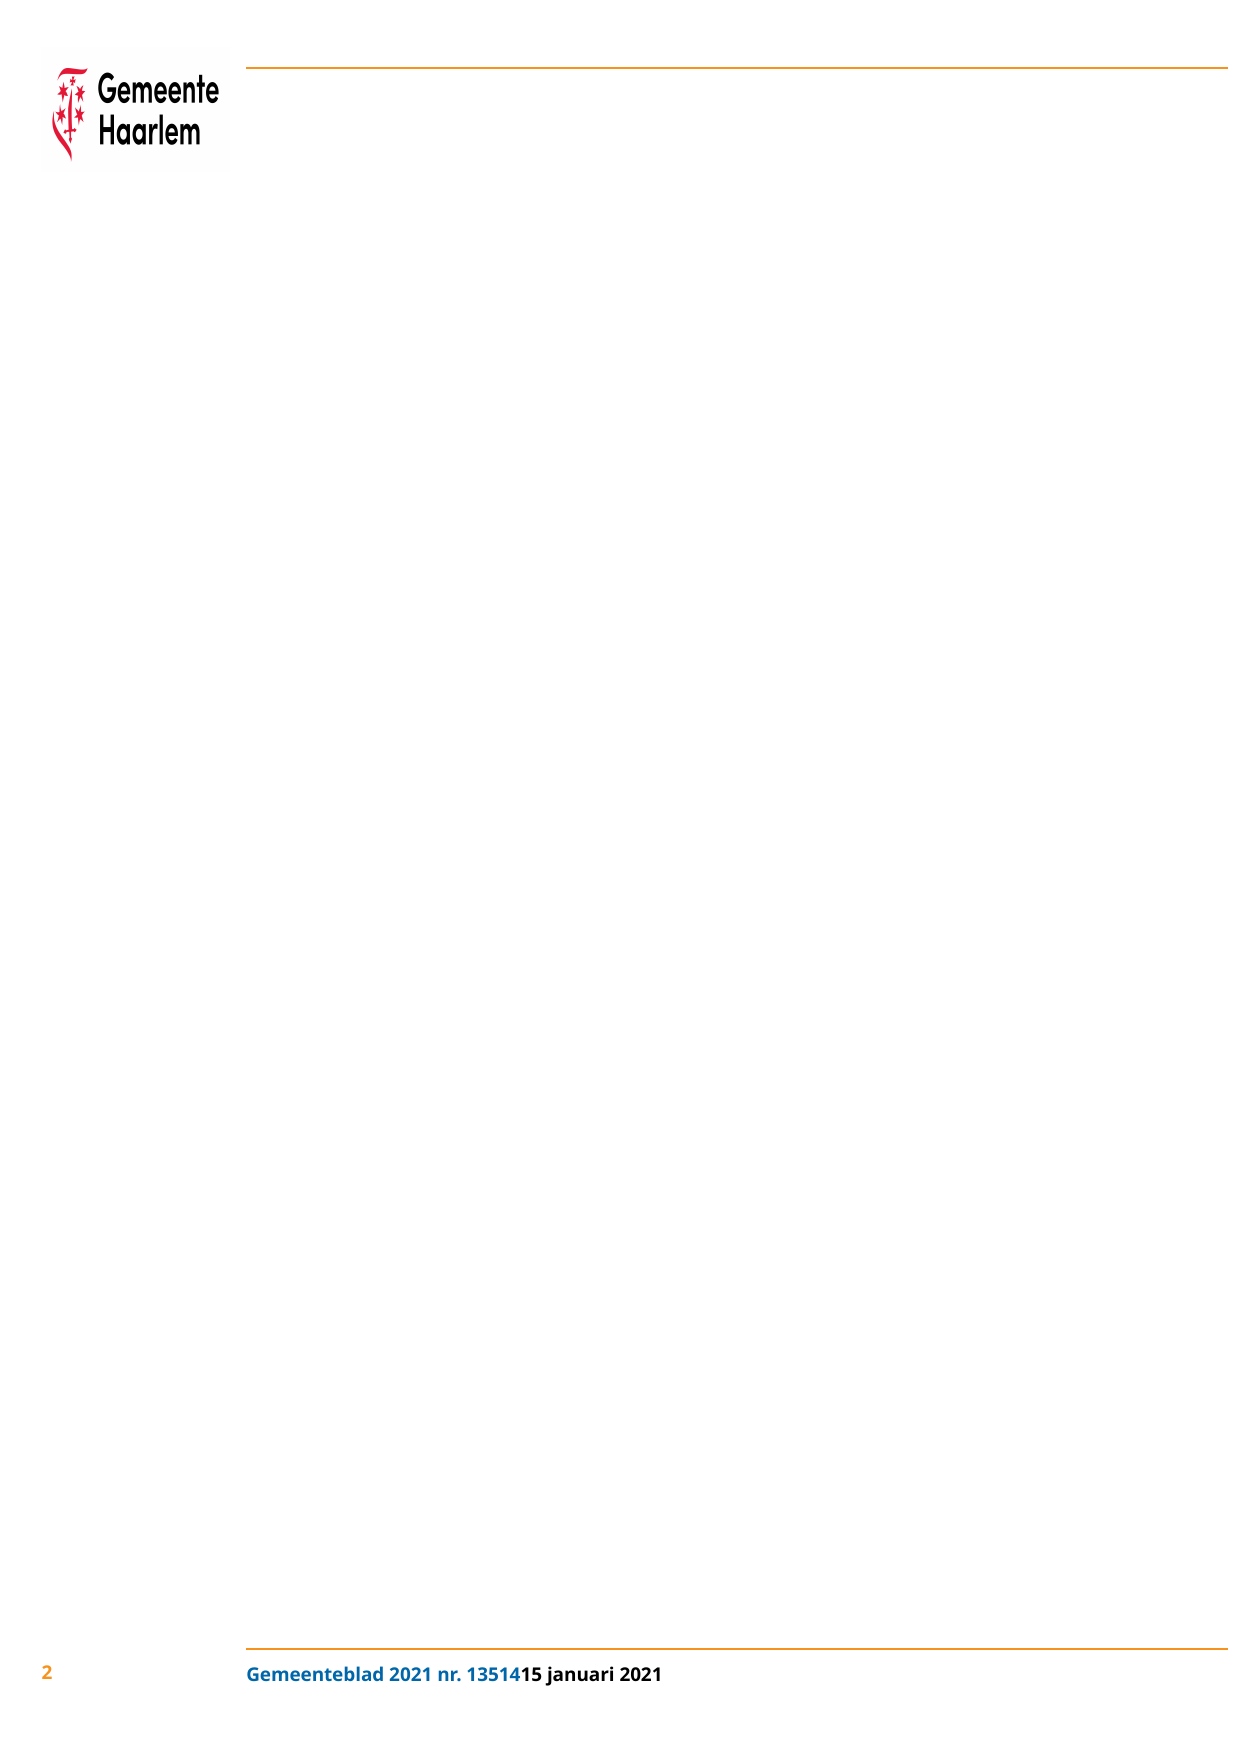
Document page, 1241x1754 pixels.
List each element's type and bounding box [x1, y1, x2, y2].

picture [41, 47, 231, 172]
